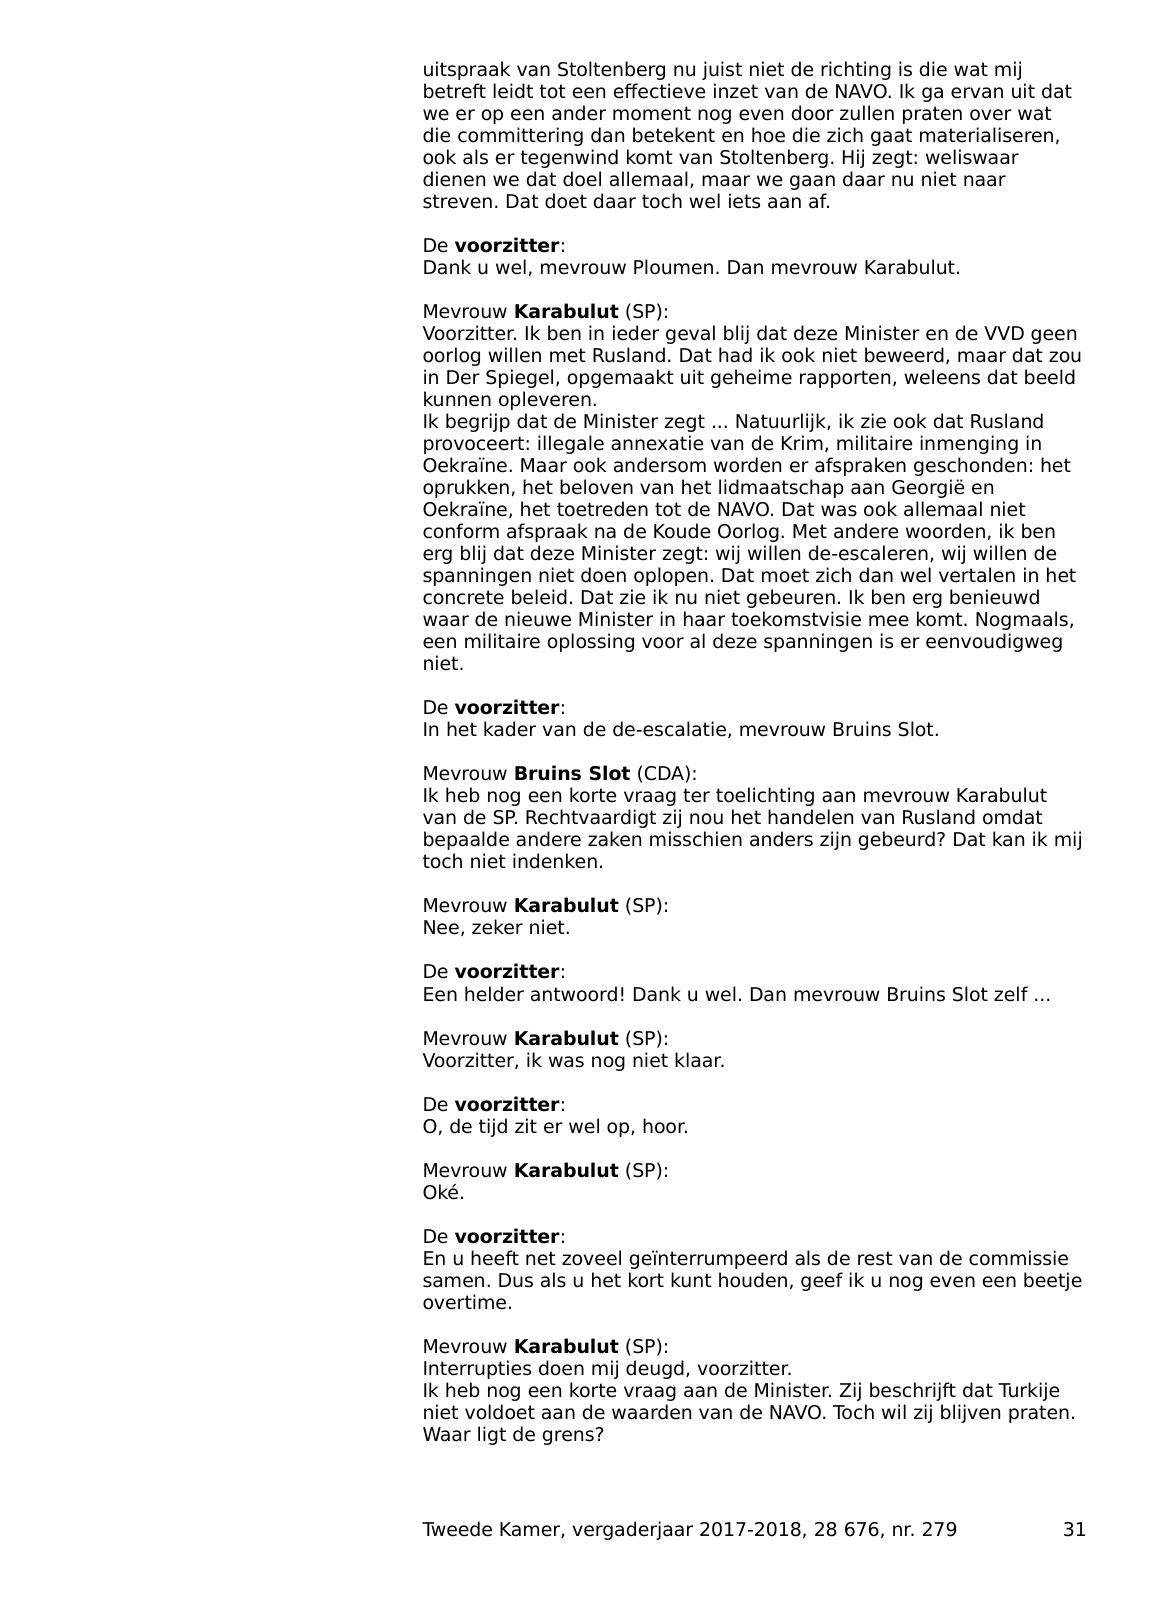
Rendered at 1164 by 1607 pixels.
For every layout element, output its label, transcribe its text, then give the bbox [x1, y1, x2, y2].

text Mevrouw Bruins Slot (CDA): [422, 763, 1087, 785]
text Ik heb nog een korte vraag aan de Minister. Zij beschrijft dat Turkije niet voldoet aan de waarden van de NAVO. Toch wil zij blijven praten. Waar ligt de grens? [422, 1380, 1087, 1446]
text Mevrouw Karabulut (SP): [422, 1336, 1087, 1358]
text Ik heb nog een korte vraag ter toelichting aan mevrouw Karabulut van de SP. Rechtvaardigt zij nou het handelen van Rusland omdat bepaalde andere zaken misschien anders zijn gebeurd? Dat kan ik mij toch niet indenken. [422, 785, 1087, 873]
text Oké. [422, 1182, 1087, 1204]
text De voorzitter: [422, 1226, 1087, 1248]
text De voorzitter: [422, 1094, 1087, 1116]
text Mevrouw Karabulut (SP): [422, 1028, 1087, 1049]
text Mevrouw Karabulut (SP): [422, 895, 1087, 917]
text De voorzitter: [422, 697, 1087, 719]
text Voorzitter. Ik ben in ieder geval blij dat deze Minister en de VVD geen oorlog willen met Rusland. Dat had ik ook niet beweerd, maar dat zou in Der Spiegel, opgemaakt uit geheime rapporten, weleens dat beeld kunnen opleveren. [422, 323, 1087, 411]
text De voorzitter: [422, 961, 1087, 983]
text Mevrouw Karabulut (SP): [422, 1160, 1087, 1182]
text O, de tijd zit er wel op, hoor. [422, 1116, 1087, 1138]
text In het kader van de de-escalatie, mevrouw Bruins Slot. [422, 719, 1087, 741]
text Interrupties doen mij deugd, voorzitter. [422, 1358, 1087, 1380]
text Nee, zeker niet. [422, 917, 1087, 939]
text uitspraak van Stoltenberg nu juist niet de richting is die wat mij betreft leidt tot een effectieve inzet van de NAVO. Ik ga ervan uit dat we er op een ander moment nog even door zullen praten over wat die committering dan betekent en hoe die zich gaat materialiseren, ook als er tegenwind komt van Stoltenberg. Hij zegt: weliswaar dienen we dat doel allemaal, maar we gaan daar nu niet naar streven. Dat doet daar toch wel iets aan af. [422, 59, 1087, 213]
text Ik begrijp dat de Minister zegt ... Natuurlijk, ik zie ook dat Rusland provoceert: illegale annexatie van de Krim, militaire inmenging in Oekraïne. Maar ook andersom worden er afspraken geschonden: het oprukken, het beloven van het lidmaatschap aan Georgië en Oekraïne, het toetreden tot de NAVO. Dat was ook allemaal niet conform afspraak na de Koude Oorlog. Met andere woorden, ik ben erg blij dat deze Minister zegt: wij willen de-escaleren, wij willen de spanningen niet doen oplopen. Dat moet zich dan wel vertalen in het concrete beleid. Dat zie ik nu niet gebeuren. Ik ben erg benieuwd waar de nieuwe Minister in haar toekomstvisie mee komt. Nogmaals, een militaire oplossing voor al deze spanningen is er eenvoudigweg niet. [422, 411, 1087, 675]
text De voorzitter: [422, 235, 1087, 257]
text Dank u wel, mevrouw Ploumen. Dan mevrouw Karabulut. [422, 257, 1087, 279]
text Een helder antwoord! Dank u wel. Dan mevrouw Bruins Slot zelf ... [422, 983, 1087, 1005]
text En u heeft net zoveel geïnterrumpeerd als de rest van de commissie samen. Dus als u het kort kunt houden, geef ik u nog even een beetje overtime. [422, 1248, 1087, 1314]
text Voorzitter, ik was nog niet klaar. [422, 1049, 1087, 1072]
text Mevrouw Karabulut (SP): [422, 301, 1087, 323]
